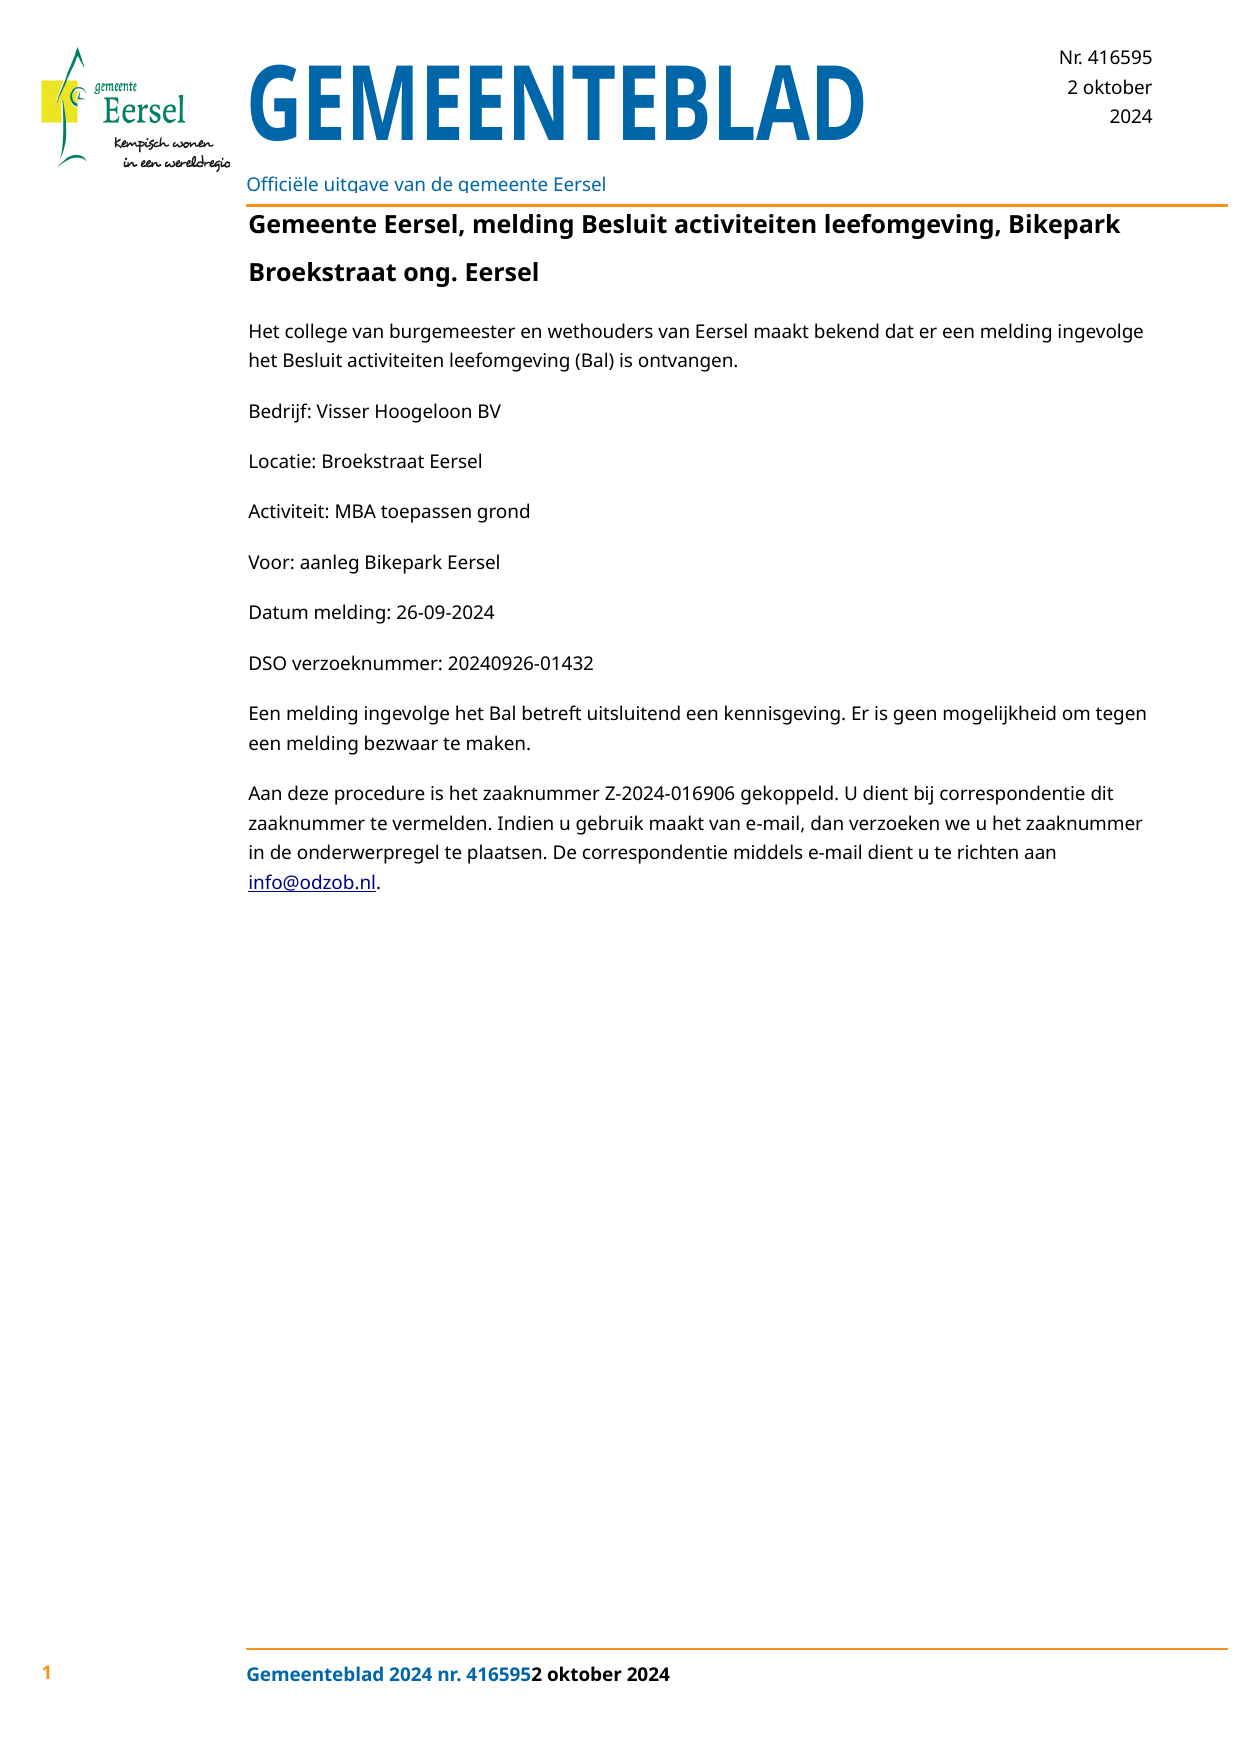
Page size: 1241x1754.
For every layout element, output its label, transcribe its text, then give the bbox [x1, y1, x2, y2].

text Voor: aanleg Bikepark Eersel [248, 549, 1152, 575]
text Activiteit: MBA toepassen grond [248, 499, 1152, 524]
text DSO verzoeknummer: 20240926-01432 [248, 650, 1152, 676]
text Gemeente Eersel, melding Besluit activiteiten leefomgeving, Bikepark Broekstraat ong. Eersel [248, 207, 1152, 288]
text Locatie: Broekstraat Eersel [248, 448, 1152, 474]
text Aan deze procedure is het zaaknummer Z-2024-016906 gekoppeld. U dient bij correspondentie dit zaaknummer te vermelden. Indien u gebruik maakt van e-mail, dan verzoeken we u het zaaknummer in de onderwerpregel te plaatsen. De correspondentie middels e-mail dient u te richten aan info@odzob.nl. [248, 780, 1152, 895]
picture [41, 47, 231, 172]
text Een melding ingevolge het Bal betreft uitsluitend een kennisgeving. Er is geen mogelijkheid om tegen een melding bezwaar te maken. [248, 700, 1152, 756]
text Het college van burgemeester en wethouders van Eersel maakt bekend dat er een melding ingevolge het Besluit activiteiten leefomgeving (Bal) is ontvangen. [248, 318, 1152, 373]
text Datum melding: 26-09-2024 [248, 599, 1152, 625]
text Bedrijf: Visser Hoogeloon BV [248, 398, 1152, 424]
